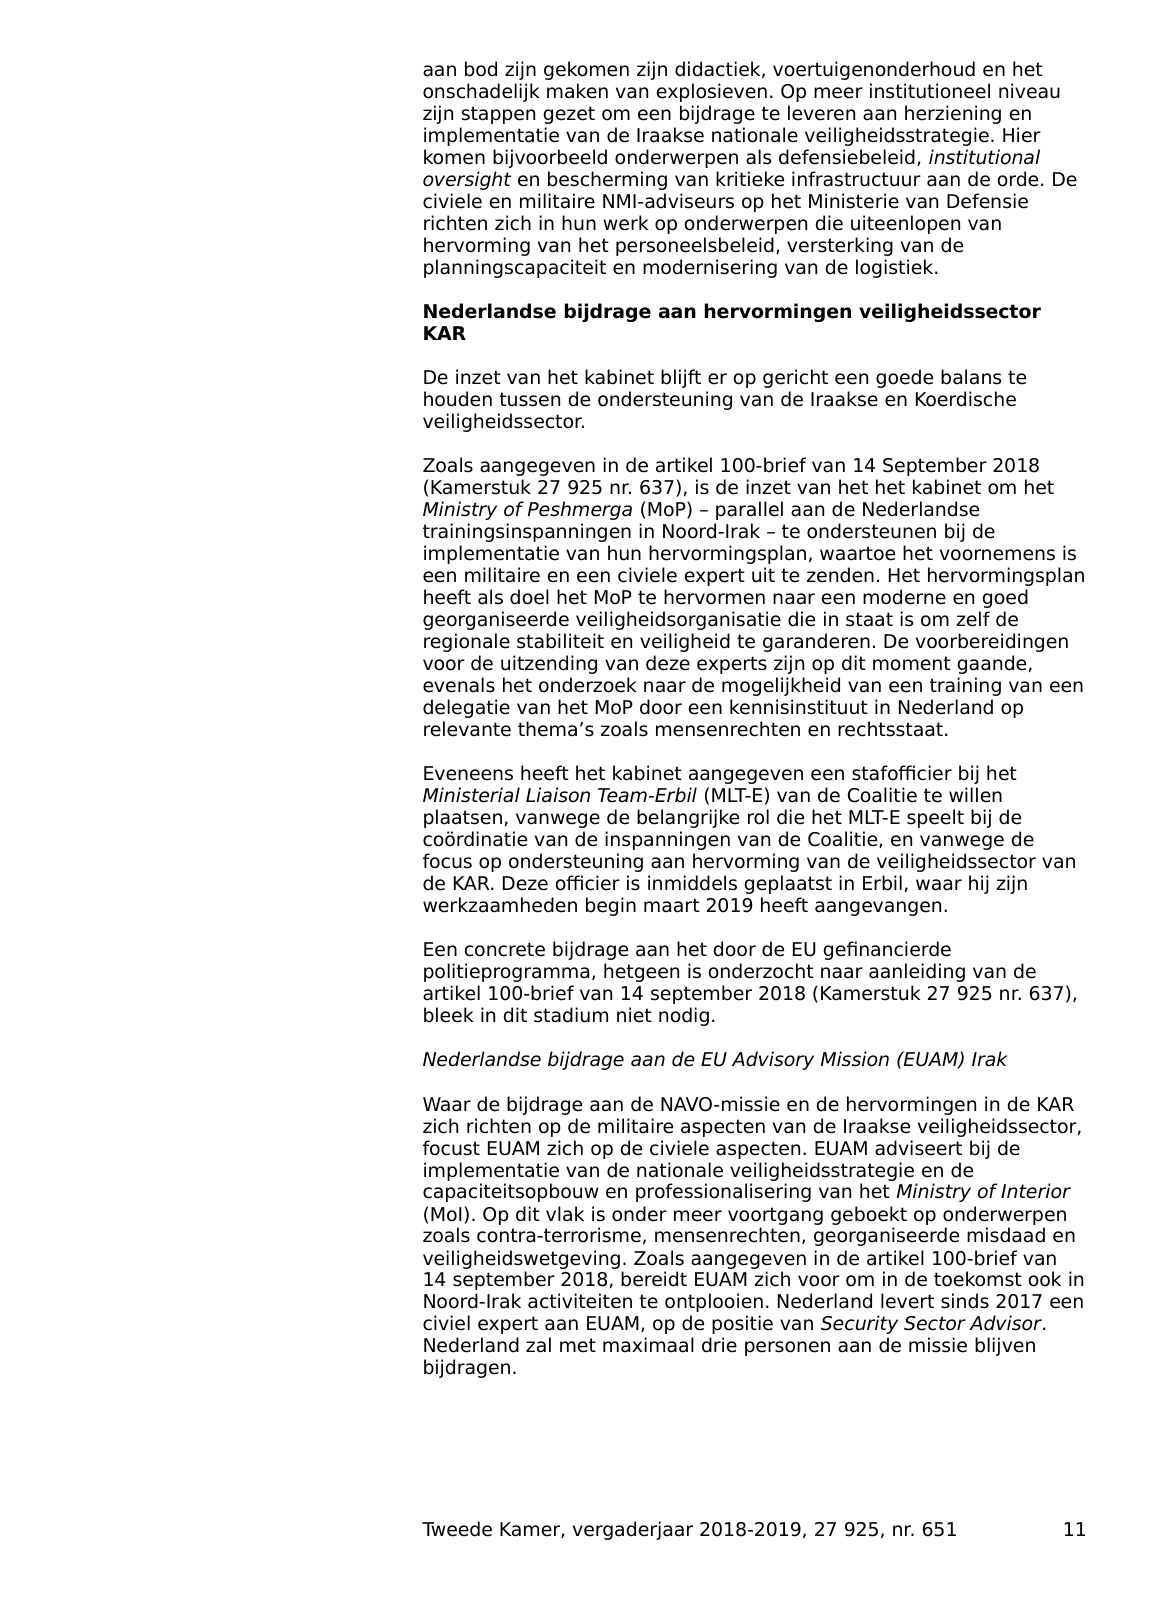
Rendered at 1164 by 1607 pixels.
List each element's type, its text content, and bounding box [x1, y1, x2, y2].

text aan bod zijn gekomen zijn didactiek, voertuigenonderhoud en het onschadelijk maken van explosieven. Op meer institutioneel niveau zijn stappen gezet om een bijdrage te leveren aan herziening en implementatie van de Iraakse nationale veiligheidsstrategie. Hier komen bijvoorbeeld onderwerpen als defensiebeleid, institutional oversight en bescherming van kritieke infrastructuur aan de orde. De civiele en militaire NMI-adviseurs op het Ministerie van Defensie richten zich in hun werk op onderwerpen die uiteenlopen van hervorming van het personeelsbeleid, versterking van de planningscapaciteit en modernisering van de logistiek. [422, 59, 1087, 279]
text Zoals aangegeven in de artikel 100-brief van 14 September 2018 (Kamerstuk 27 925 nr. 637), is de inzet van het het kabinet om het Ministry of Peshmerga (MoP) – parallel aan de Nederlandse trainingsinspanningen in Noord-Irak – te ondersteunen bij de implementatie van hun hervormingsplan, waartoe het voornemens is een militaire en een civiele expert uit te zenden. Het hervormingsplan heeft als doel het MoP te hervormen naar een moderne en goed georganiseerde veiligheidsorganisatie die in staat is om zelf de regionale stabiliteit en veiligheid te garanderen. De voorbereidingen voor de uitzending van deze experts zijn op dit moment gaande, evenals het onderzoek naar de mogelijkheid van een training van een delegatie van het MoP door een kennisinstituut in Nederland op relevante thema’s zoals mensenrechten en rechtsstaat. [422, 455, 1087, 741]
text Een concrete bijdrage aan het door de EU gefinancierde politieprogramma, hetgeen is onderzocht naar aanleiding van de artikel 100-brief van 14 september 2018 (Kamerstuk 27 925 nr. 637), bleek in dit stadium niet nodig. [422, 939, 1087, 1027]
text De inzet van het kabinet blijft er op gericht een goede balans te houden tussen de ondersteuning van de Iraakse en Koerdische veiligheidssector. [422, 367, 1087, 433]
subtitle Nederlandse bijdrage aan de EU Advisory Mission (EUAM) Irak [422, 1049, 1087, 1071]
subtitle Nederlandse bijdrage aan hervormingen veiligheidssector KAR [422, 301, 1087, 345]
text Waar de bijdrage aan de NAVO-missie en de hervormingen in de KAR zich richten op de militaire aspecten van de Iraakse veiligheidssector, focust EUAM zich op de civiele aspecten. EUAM adviseert bij de implementatie van de nationale veiligheidsstrategie en de capaciteitsopbouw en professionalisering van het Ministry of Interior (MoI). Op dit vlak is onder meer voortgang geboekt op onderwerpen zoals contra-terrorisme, mensenrechten, georganiseerde misdaad en veiligheidswetgeving. Zoals aangegeven in de artikel 100-brief van 14 september 2018, bereidt EUAM zich voor om in de toekomst ook in Noord-Irak activiteiten te ontplooien. Nederland levert sinds 2017 een civiel expert aan EUAM, op de positie van Security Sector Advisor. Nederland zal met maximaal drie personen aan de missie blijven bijdragen. [422, 1093, 1087, 1379]
text Eveneens heeft het kabinet aangegeven een stafofficier bij het Ministerial Liaison Team-Erbil (MLT-E) van de Coalitie te willen plaatsen, vanwege de belangrijke rol die het MLT-E speelt bij de coördinatie van de inspanningen van de Coalitie, en vanwege de focus op ondersteuning aan hervorming van de veiligheidssector van de KAR. Deze officier is inmiddels geplaatst in Erbil, waar hij zijn werkzaamheden begin maart 2019 heeft aangevangen. [422, 763, 1087, 917]
